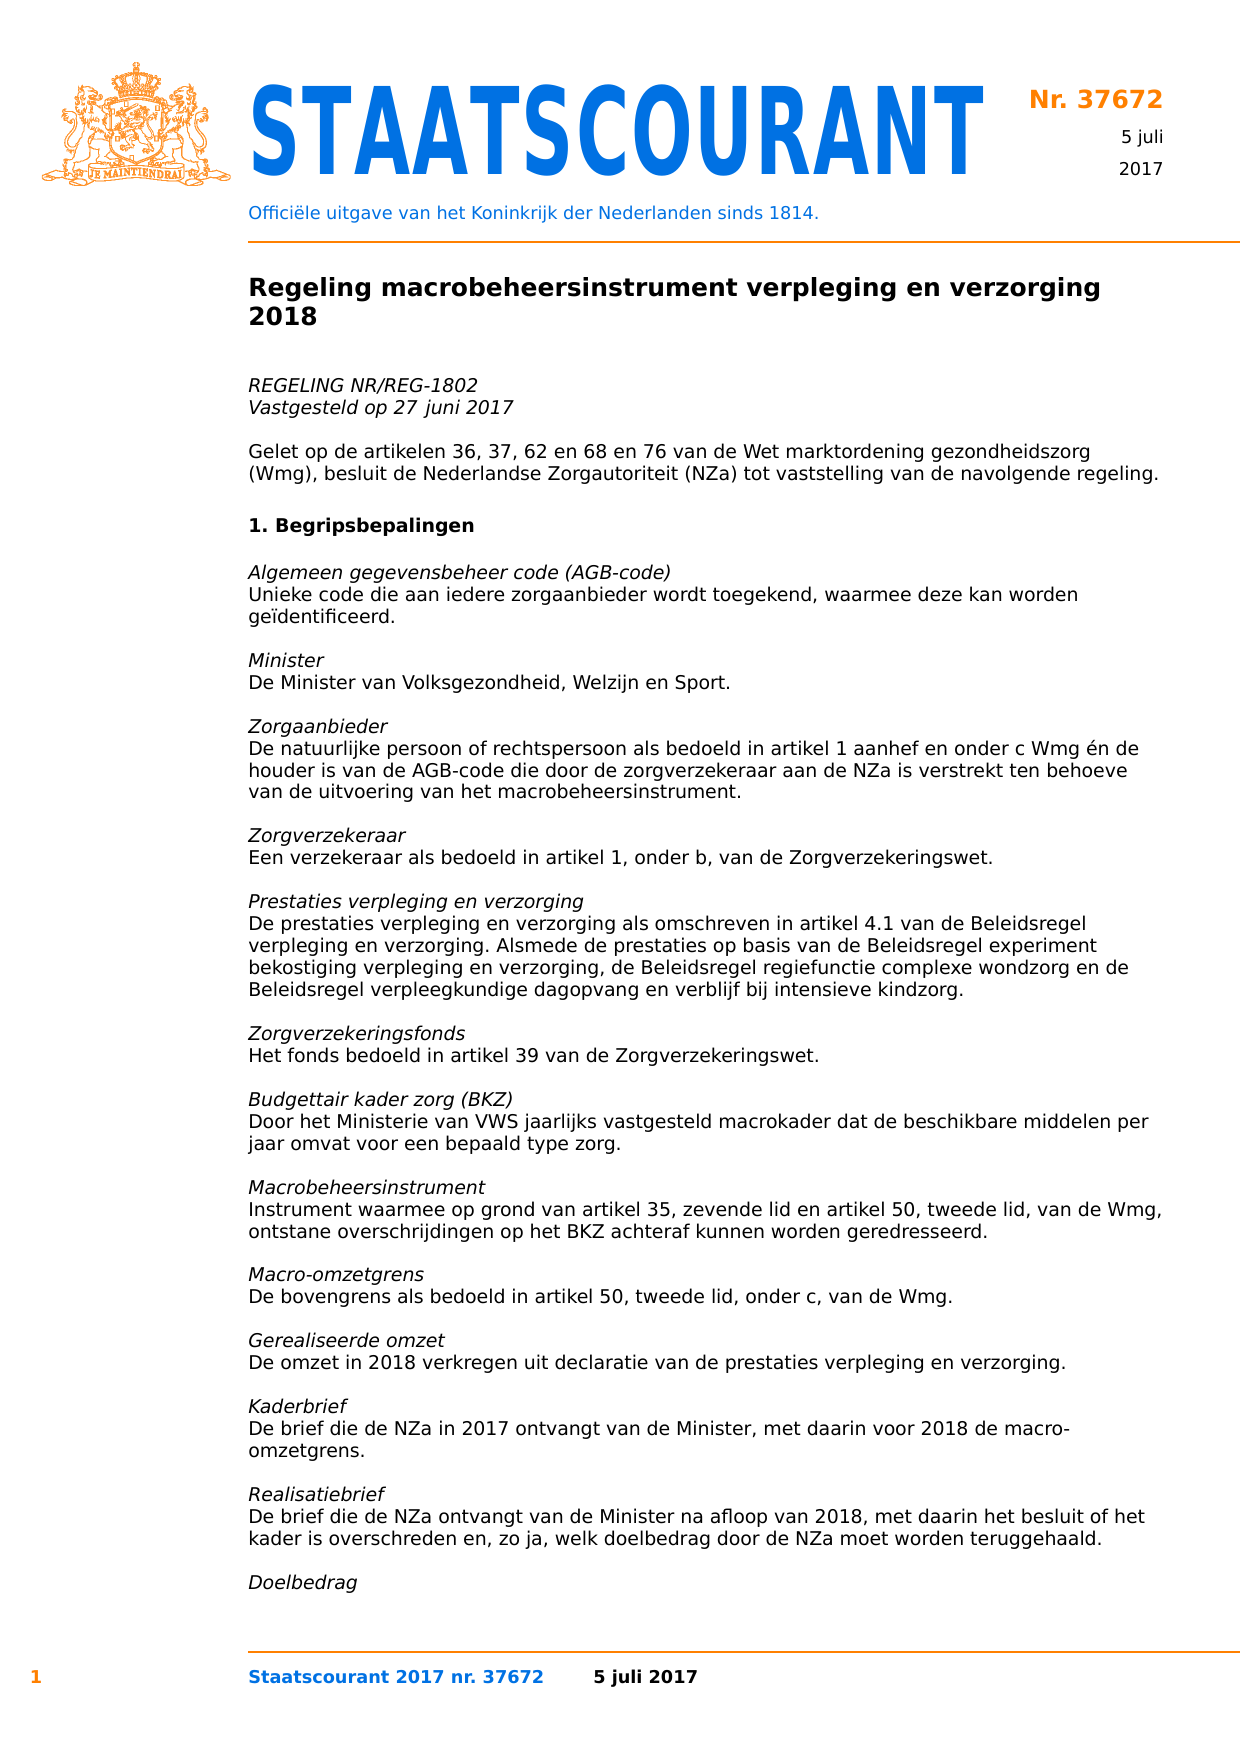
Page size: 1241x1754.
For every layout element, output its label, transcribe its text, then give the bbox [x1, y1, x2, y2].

text Unieke code die aan iedere zorgaanbieder wordt toegekend, waarmee deze kan worden geïdentificeerd. [248, 584, 1163, 628]
text Instrument waarmee op grond van artikel 35, zevende lid en artikel 50, tweede lid, van de Wmg, ontstane overschrijdingen op het BKZ achteraf kunnen worden geredresseerd. [248, 1198, 1163, 1242]
text Een verzekeraar als bedoeld in artikel 1, onder b, van de Zorgverzekeringswet. [248, 847, 1163, 869]
picture [41, 62, 231, 186]
text De Minister van Volksgezondheid, Welzijn en Sport. [248, 672, 1163, 694]
text De omzet in 2018 verkregen uit declaratie van de prestaties verpleging en verzorging. [248, 1352, 1163, 1374]
text REGELING NR/REG-1802 [248, 375, 1163, 397]
text Minister [248, 650, 1163, 672]
text Zorgaanbieder [248, 716, 1163, 737]
table_cell Officiële uitgave van het Koninkrijk der Nederlanden sinds 1814. [248, 203, 1240, 241]
table_cell 2017 [998, 153, 1240, 203]
text De natuurlijke persoon of rechtspersoon als bedoeld in artikel 1 aanhef en onder c Wmg én de houder is van de AGB-code die door de zorgverzekeraar aan de NZa is verstrekt ten behoeve van de uitvoering van het macrobeheersinstrument. [248, 737, 1163, 803]
text Macrobeheersinstrument [248, 1177, 1163, 1198]
text Algemeen gegevensbeheer code (AGB-code) [248, 562, 1163, 584]
subtitle Regeling macrobeheersinstrument verpleging en verzorging 2018 [248, 273, 1163, 331]
text Kaderbrief [248, 1396, 1163, 1418]
subtitle 1. Begripsbepalingen [248, 515, 1163, 537]
table_header Nr. 37672 [998, 62, 1240, 121]
table_header [25, 62, 248, 241]
table_header STAATSCOURANT [248, 62, 998, 203]
text Macro-omzetgrens [248, 1264, 1163, 1286]
text De bovengrens als bedoeld in artikel 50, tweede lid, onder c, van de Wmg. [248, 1286, 1163, 1308]
text De brief die de NZa in 2017 ontvangt van de Minister, met daarin voor 2018 de macro-omzetgrens. [248, 1418, 1163, 1462]
text De prestaties verpleging en verzorging als omschreven in artikel 4.1 van de Beleidsregel verpleging en verzorging. Alsmede de prestaties op basis van de Beleidsregel experiment bekostiging verpleging en verzorging, de Beleidsregel regiefunctie complexe wondzorg en de Beleidsregel verpleegkundige dagopvang en verblijf bij intensieve kindzorg. [248, 913, 1163, 1001]
text De brief die de NZa ontvangt van de Minister na afloop van 2018, met daarin het besluit of het kader is overschreden en, zo ja, welk doelbedrag door de NZa moet worden teruggehaald. [248, 1506, 1163, 1550]
text Gelet op de artikelen 36, 37, 62 en 68 en 76 van de Wet marktordening gezondheidszorg (Wmg), besluit de Nederlandse Zorgautoriteit (NZa) tot vaststelling van de navolgende regeling. [248, 441, 1163, 485]
text Vastgesteld op 27 juni 2017 [248, 397, 1163, 419]
text Budgettair kader zorg (BKZ) [248, 1089, 1163, 1111]
text Door het Ministerie van VWS jaarlijks vastgesteld macrokader dat de beschikbare middelen per jaar omvat voor een bepaald type zorg. [248, 1111, 1163, 1155]
text Het fonds bedoeld in artikel 39 van de Zorgverzekeringswet. [248, 1045, 1163, 1067]
text Gerealiseerde omzet [248, 1330, 1163, 1352]
text Prestaties verpleging en verzorging [248, 891, 1163, 913]
table_cell 5 juli [998, 121, 1240, 153]
text Doelbedrag [248, 1572, 1163, 1594]
text Realisatiebrief [248, 1484, 1163, 1506]
text Zorgverzekeraar [248, 825, 1163, 847]
text Zorgverzekeringsfonds [248, 1023, 1163, 1045]
